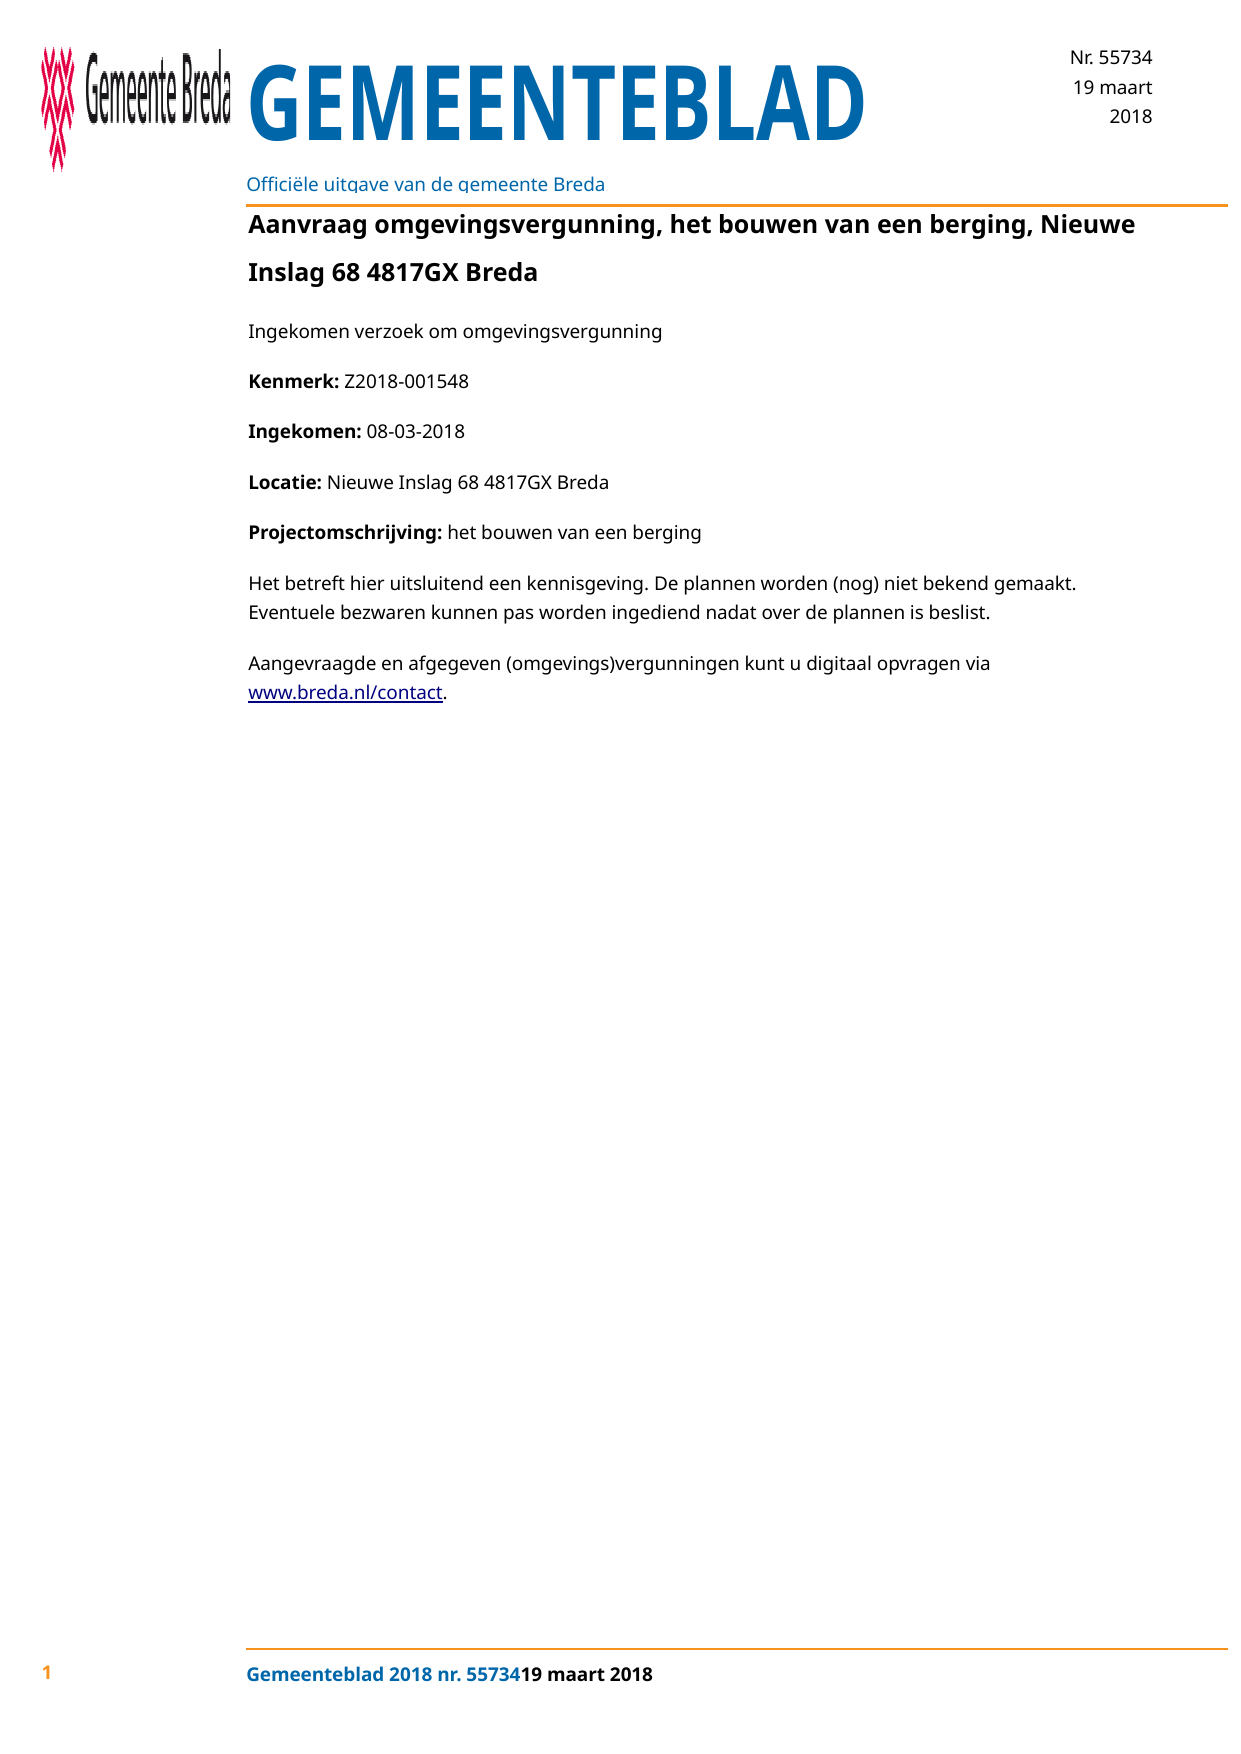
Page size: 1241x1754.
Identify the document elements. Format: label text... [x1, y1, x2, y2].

text Aangevraagde en afgegeven (omgevings)vergunningen kunt u digitaal opvragen via www.breda.nl/contact. [248, 650, 1152, 705]
picture [41, 47, 231, 172]
text Het betreft hier uitsluitend een kennisgeving. De plannen worden (nog) niet bekend gemaakt. Eventuele bezwaren kunnen pas worden ingediend nadat over de plannen is beslist. [248, 570, 1152, 625]
text Locatie: Nieuwe Inslag 68 4817GX Breda [248, 469, 1152, 495]
text Projectomschrijving: het bouwen van een berging [248, 519, 1152, 545]
text Kenmerk: Z2018-001548 [248, 368, 1152, 394]
text Ingekomen: 08-03-2018 [248, 419, 1152, 444]
text Aanvraag omgevingsvergunning, het bouwen van een berging, Nieuwe Inslag 68 4817GX Breda [248, 207, 1152, 288]
text Ingekomen verzoek om omgevingsvergunning [248, 318, 1152, 344]
